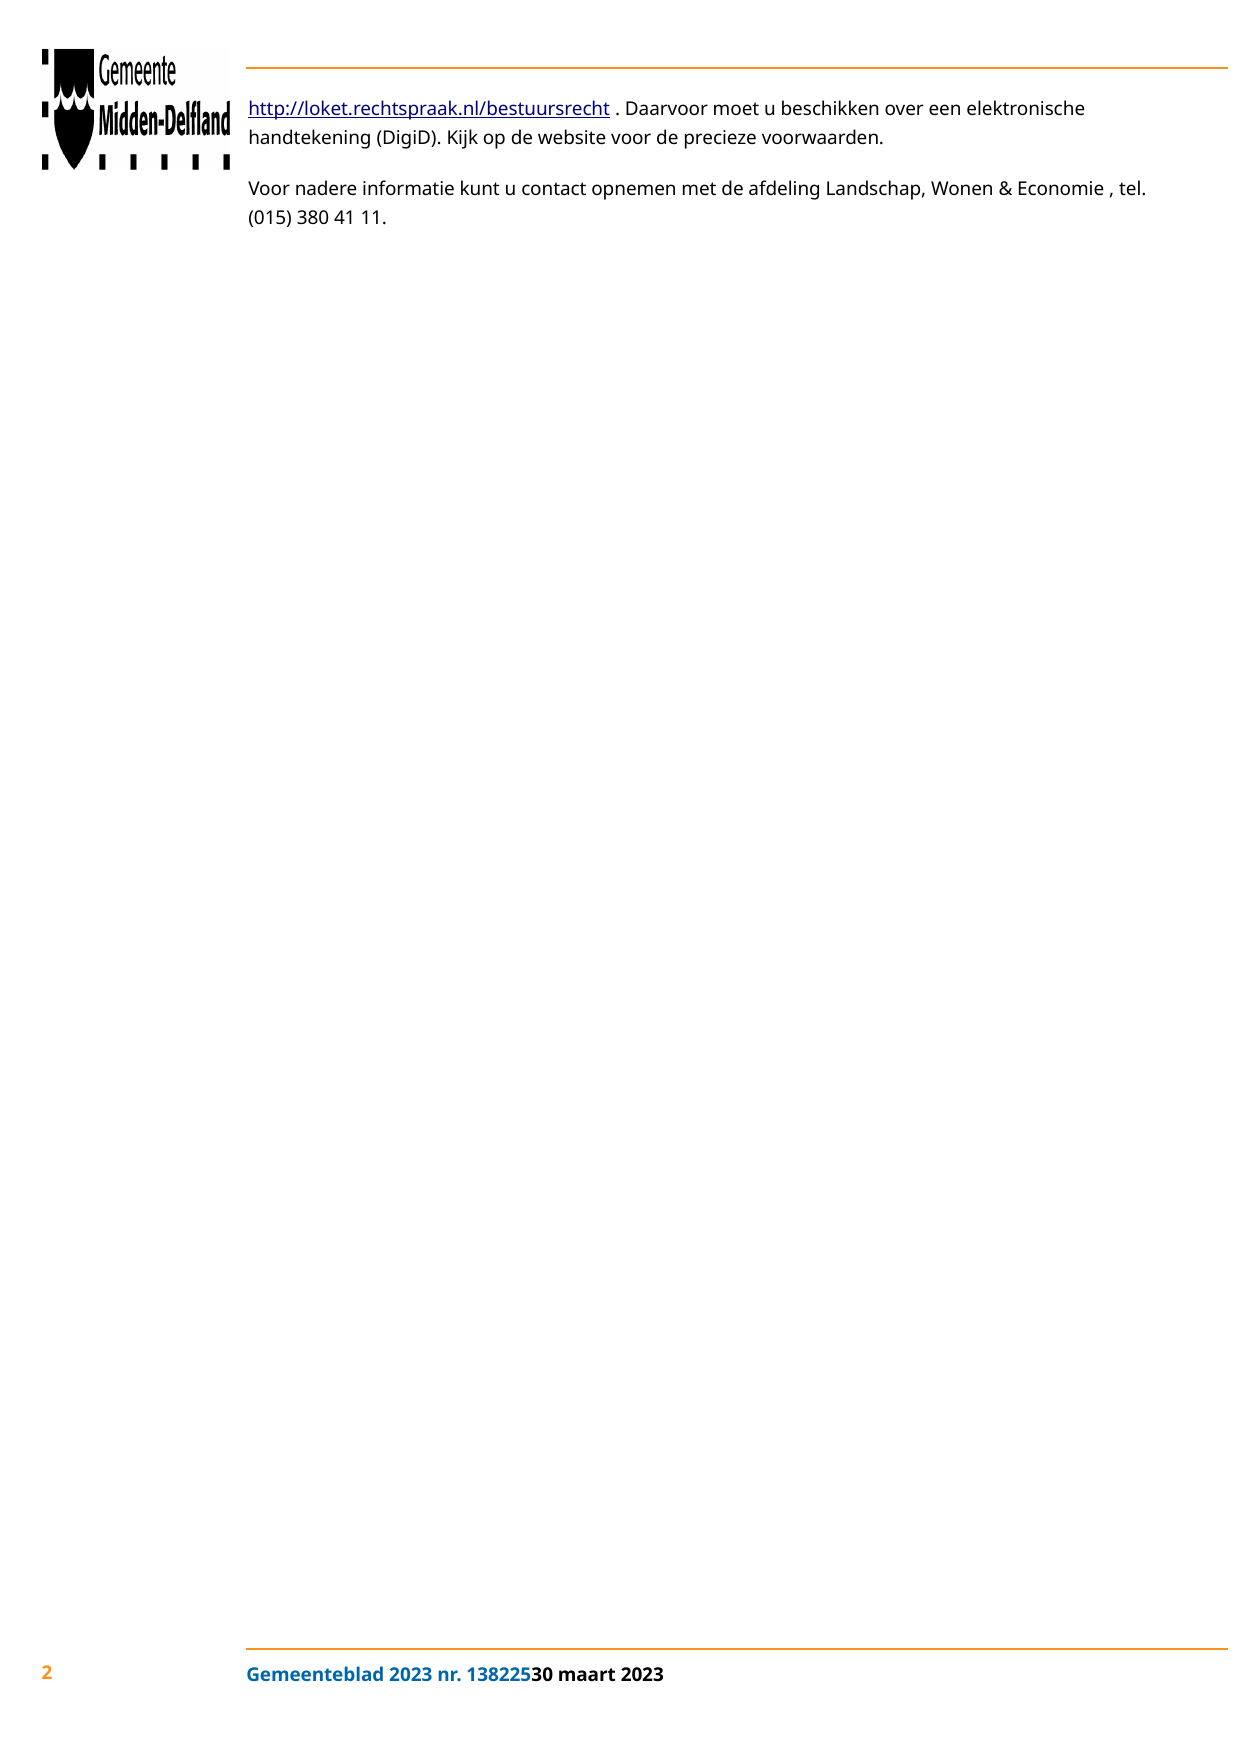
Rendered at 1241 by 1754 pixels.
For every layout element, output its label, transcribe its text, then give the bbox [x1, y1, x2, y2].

text http://loket.rechtspraak.nl/bestuursrecht . Daarvoor moet u beschikken over een elektronische handtekening (DigiD). Kijk op de website voor de precieze voorwaarden. [248, 95, 1152, 150]
text Voor nadere informatie kunt u contact opnemen met de afdeling Landschap, Wonen & Economie , tel. (015) 380 41 11. [248, 175, 1152, 230]
picture [41, 47, 231, 172]
